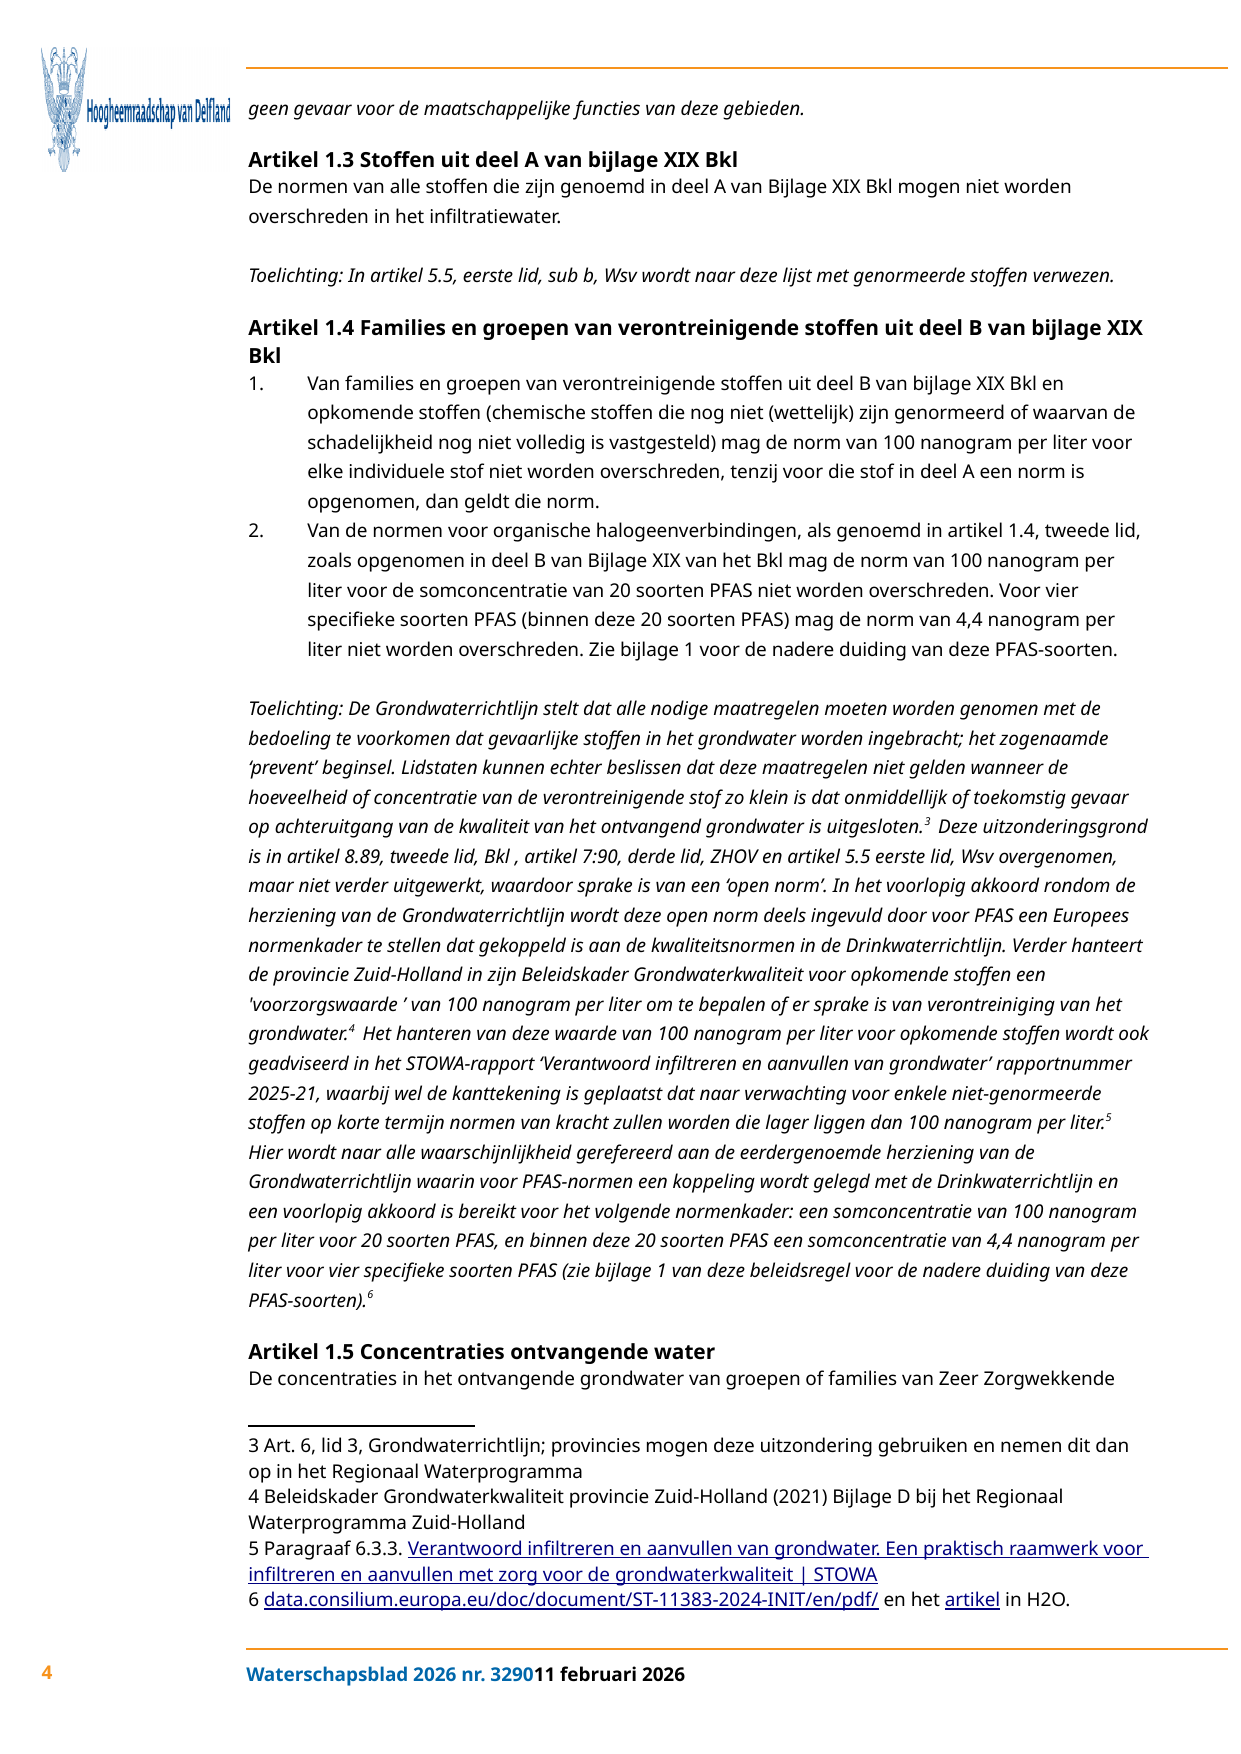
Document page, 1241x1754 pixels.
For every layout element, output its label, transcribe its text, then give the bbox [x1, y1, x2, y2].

text De normen van alle stoffen die zijn genoemd in deel A van Bijlage XIX Bkl mogen niet worden overschreden in het infiltratiewater. [248, 174, 1152, 229]
list Van de normen voor organische halogeenverbindingen, als genoemd in artikel 1.4, tweede lid, zoals opgenomen in deel B van Bijlage XIX van het Bkl mag de norm van 100 nanogram per liter voor de somconcentratie van 20 soorten PFAS niet worden overschreden. Voor vier specifieke soorten PFAS (binnen deze 20 soorten PFAS) mag de norm van 4,4 nanogram per liter niet worden overschreden. Zie bijlage 1 voor de nadere duiding van deze PFAS-soorten. [248, 518, 1152, 662]
text Artikel 1.5 Concentraties ontvangende water [248, 1337, 1152, 1366]
picture [41, 47, 231, 172]
text Artikel 1.4 Families en groepen van verontreinigende stoffen uit deel B van bijlage XIX Bkl [248, 313, 1152, 370]
text Beleidskader Grondwaterkwaliteit provincie Zuid-Holland (2021) Bijlage D bij het Regionaal Waterprogramma Zuid-Holland [248, 1483, 1152, 1535]
text Paragraaf 6.3.3. Verantwoord infiltreren en aanvullen van grondwater. Een praktisch raamwerk voor infiltreren en aanvullen met zorg voor de grondwaterkwaliteit | STOWA [248, 1535, 1152, 1586]
text De concentraties in het ontvangende grondwater van groepen of families van Zeer Zorgwekkende [248, 1366, 1152, 1391]
text data.consilium.europa.eu/doc/document/ST-11383-2024-INIT/en/pdf/ en het artikel in H2O. [248, 1586, 1152, 1612]
text Toelichting: In artikel 5.5, eerste lid, sub b, Wsv wordt naar deze lijst met genormeerde stoffen verwezen. [248, 262, 1152, 288]
text geen gevaar voor de maatschappelijke functies van deze gebieden. [248, 95, 1152, 121]
text Toelichting: De Grondwaterrichtlijn stelt dat alle nodige maatregelen moeten worden genomen met de bedoeling te voorkomen dat gevaarlijke stoffen in het grondwater worden ingebracht; het zogenaamde ‘prevent’ beginsel. Lidstaten kunnen echter beslissen dat deze maatregelen niet gelden wanneer de hoeveelheid of concentratie van de verontreinigende stof zo klein is dat onmiddellijk of toekomstig gevaar op achteruitgang van de kwaliteit van het ontvangend grondwater is uitgesloten. Deze uitzonderingsgrond is in artikel 8.89, tweede lid, Bkl , artikel 7:90, derde lid, ZHOV en artikel 5.5 eerste lid, Wsv overgenomen, maar niet verder uitgewerkt, waardoor sprake is van een ‘open norm’. In het voorlopig akkoord rondom de herziening van de Grondwaterrichtlijn wordt deze open norm deels ingevuld door voor PFAS een Europees normenkader te stellen dat gekoppeld is aan de kwaliteitsnormen in de Drinkwaterrichtlijn. Verder hanteert de provincie Zuid-Holland in zijn Beleidskader Grondwaterkwaliteit voor opkomende stoffen een 'voorzorgswaarde ’ van 100 nanogram per liter om te bepalen of er sprake is van verontreiniging van het grondwater. Het hanteren van deze waarde van 100 nanogram per liter voor opkomende stoffen wordt ook geadviseerd in het STOWA-rapport ‘Verantwoord infiltreren en aanvullen van grondwater’ rapportnummer 2025-21, waarbij wel de kanttekening is geplaatst dat naar verwachting voor enkele niet-genormeerde stoffen op korte termijn normen van kracht zullen worden die lager liggen dan 100 nanogram per liter. Hier wordt naar alle waarschijnlijkheid gerefereerd aan de eerdergenoemde herziening van de Grondwaterrichtlijn waarin voor PFAS-normen een koppeling wordt gelegd met de Drinkwaterrichtlijn en een voorlopig akkoord is bereikt voor het volgende normenkader: een somconcentratie van 100 nanogram per liter voor 20 soorten PFAS, en binnen deze 20 soorten PFAS een somconcentratie van 4,4 nanogram per liter voor vier specifieke soorten PFAS (zie bijlage 1 van deze beleidsregel voor de nadere duiding van deze PFAS-soorten). [248, 695, 1152, 1312]
list Van families en groepen van verontreinigende stoffen uit deel B van bijlage XIX Bkl en opkomende stoffen (chemische stoffen die nog niet (wettelijk) zijn genormeerd of waarvan de schadelijkheid nog niet volledig is vastgesteld) mag de norm van 100 nanogram per liter voor elke individuele stof niet worden overschreden, tenzij voor die stof in deel A een norm is opgenomen, dan geldt die norm. [248, 370, 1152, 514]
text Artikel 1.3 Stoffen uit deel A van bijlage XIX Bkl [248, 145, 1152, 174]
text Art. 6, lid 3, Grondwaterrichtlijn; provincies mogen deze uitzondering gebruiken en nemen dit dan op in het Regionaal Waterprogramma [248, 1432, 1152, 1483]
